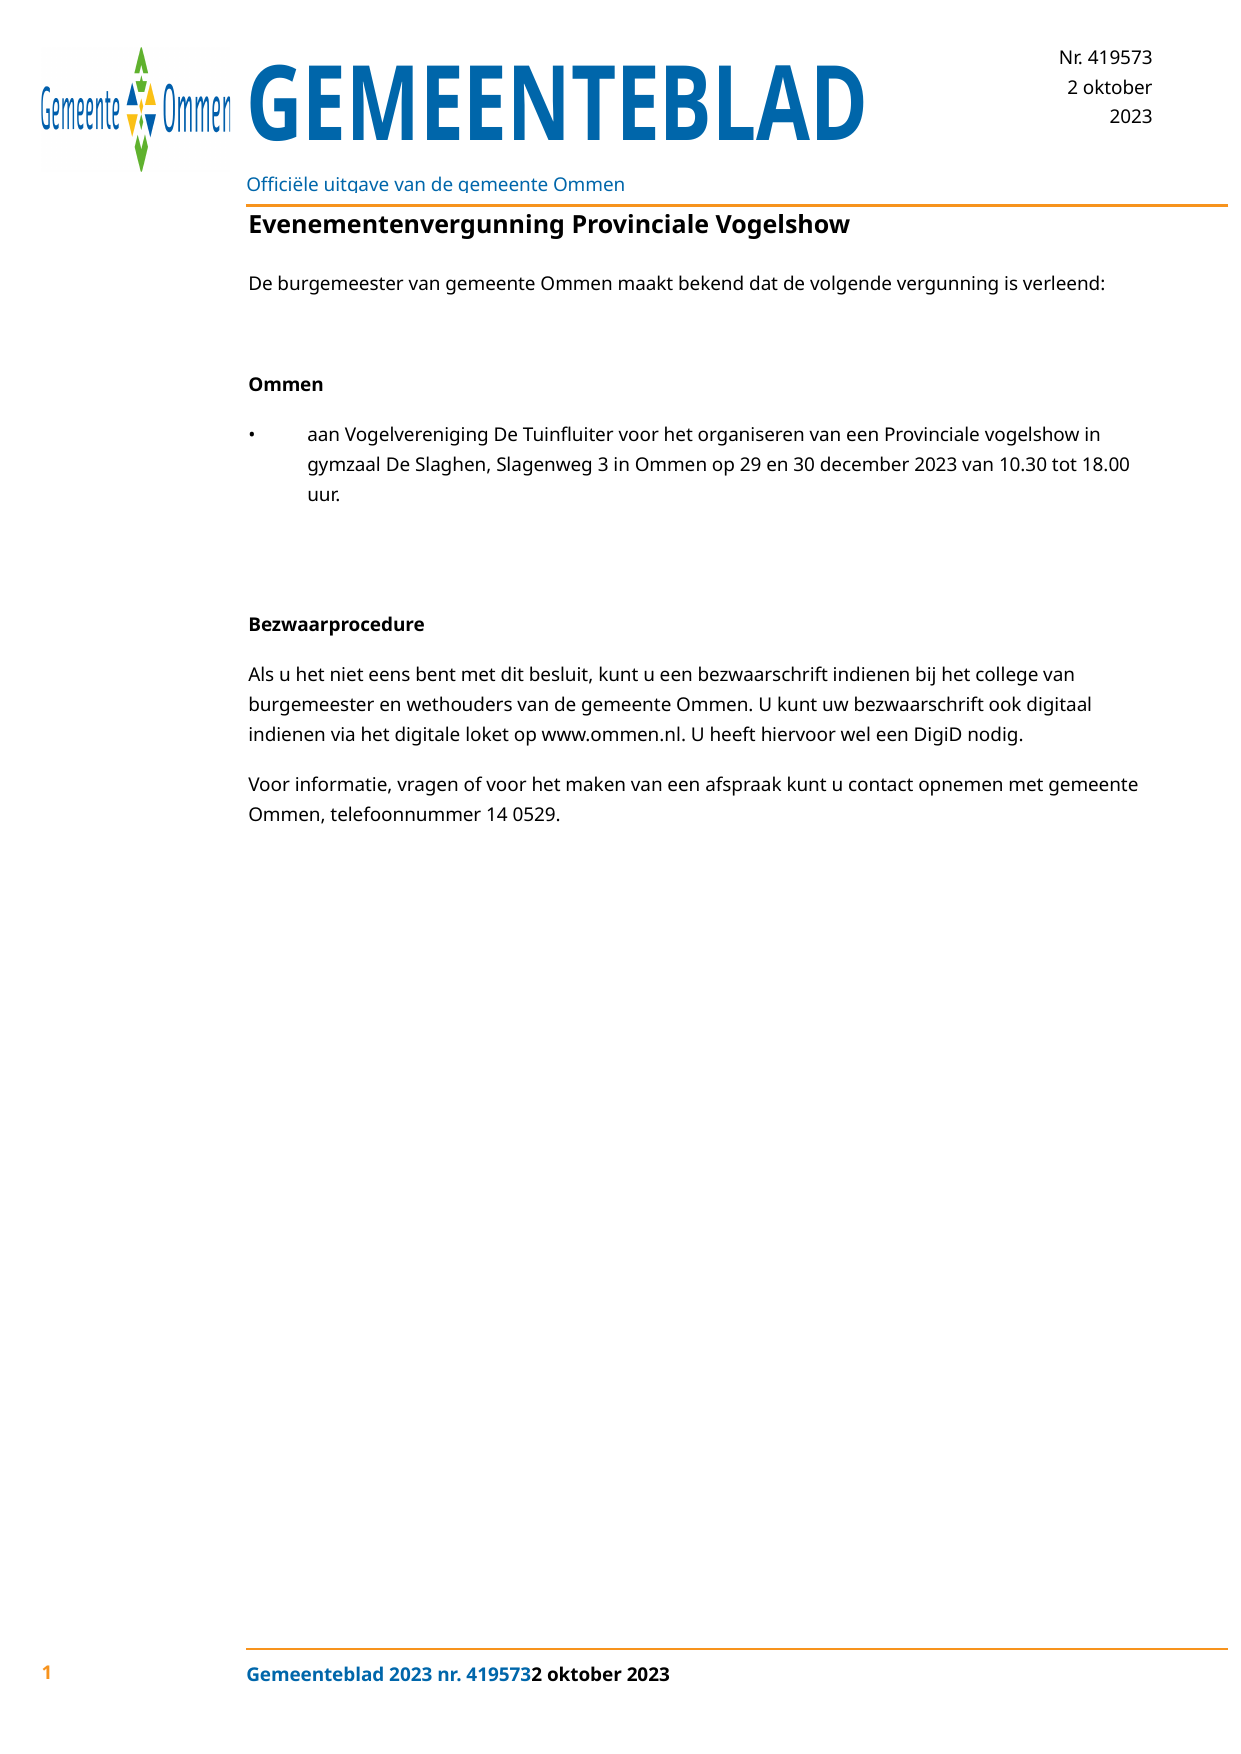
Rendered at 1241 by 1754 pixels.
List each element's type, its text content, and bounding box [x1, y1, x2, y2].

text Voor informatie, vragen of voor het maken van een afspraak kunt u contact opnemen met gemeente Ommen, telefoonnummer 14 0529. [248, 771, 1152, 826]
list aan Vogelvereniging De Tuinfluiter voor het organiseren van een Provinciale vogelshow in gymzaal De Slaghen, Slagenweg 3 in Ommen op 29 en 30 december 2023 van 10.30 tot 18.00 uur. [248, 422, 1152, 506]
text Bezwaarprocedure [248, 611, 1152, 637]
text Evenementenvergunning Provinciale Vogelshow [248, 207, 1152, 241]
text Als u het niet eens bent met dit besluit, kunt u een bezwaarschrift indienen bij het college van burgemeester en wethouders van de gemeente Ommen. U kunt uw bezwaarschrift ook digitaal indienen via het digitale loket op www.ommen.nl. U heeft hiervoor wel een DigiD nodig. [248, 662, 1152, 746]
text Ommen [248, 371, 1152, 397]
text De burgemeester van gemeente Ommen maakt bekend dat de volgende vergunning is verleend: [248, 270, 1152, 296]
picture [41, 47, 231, 172]
